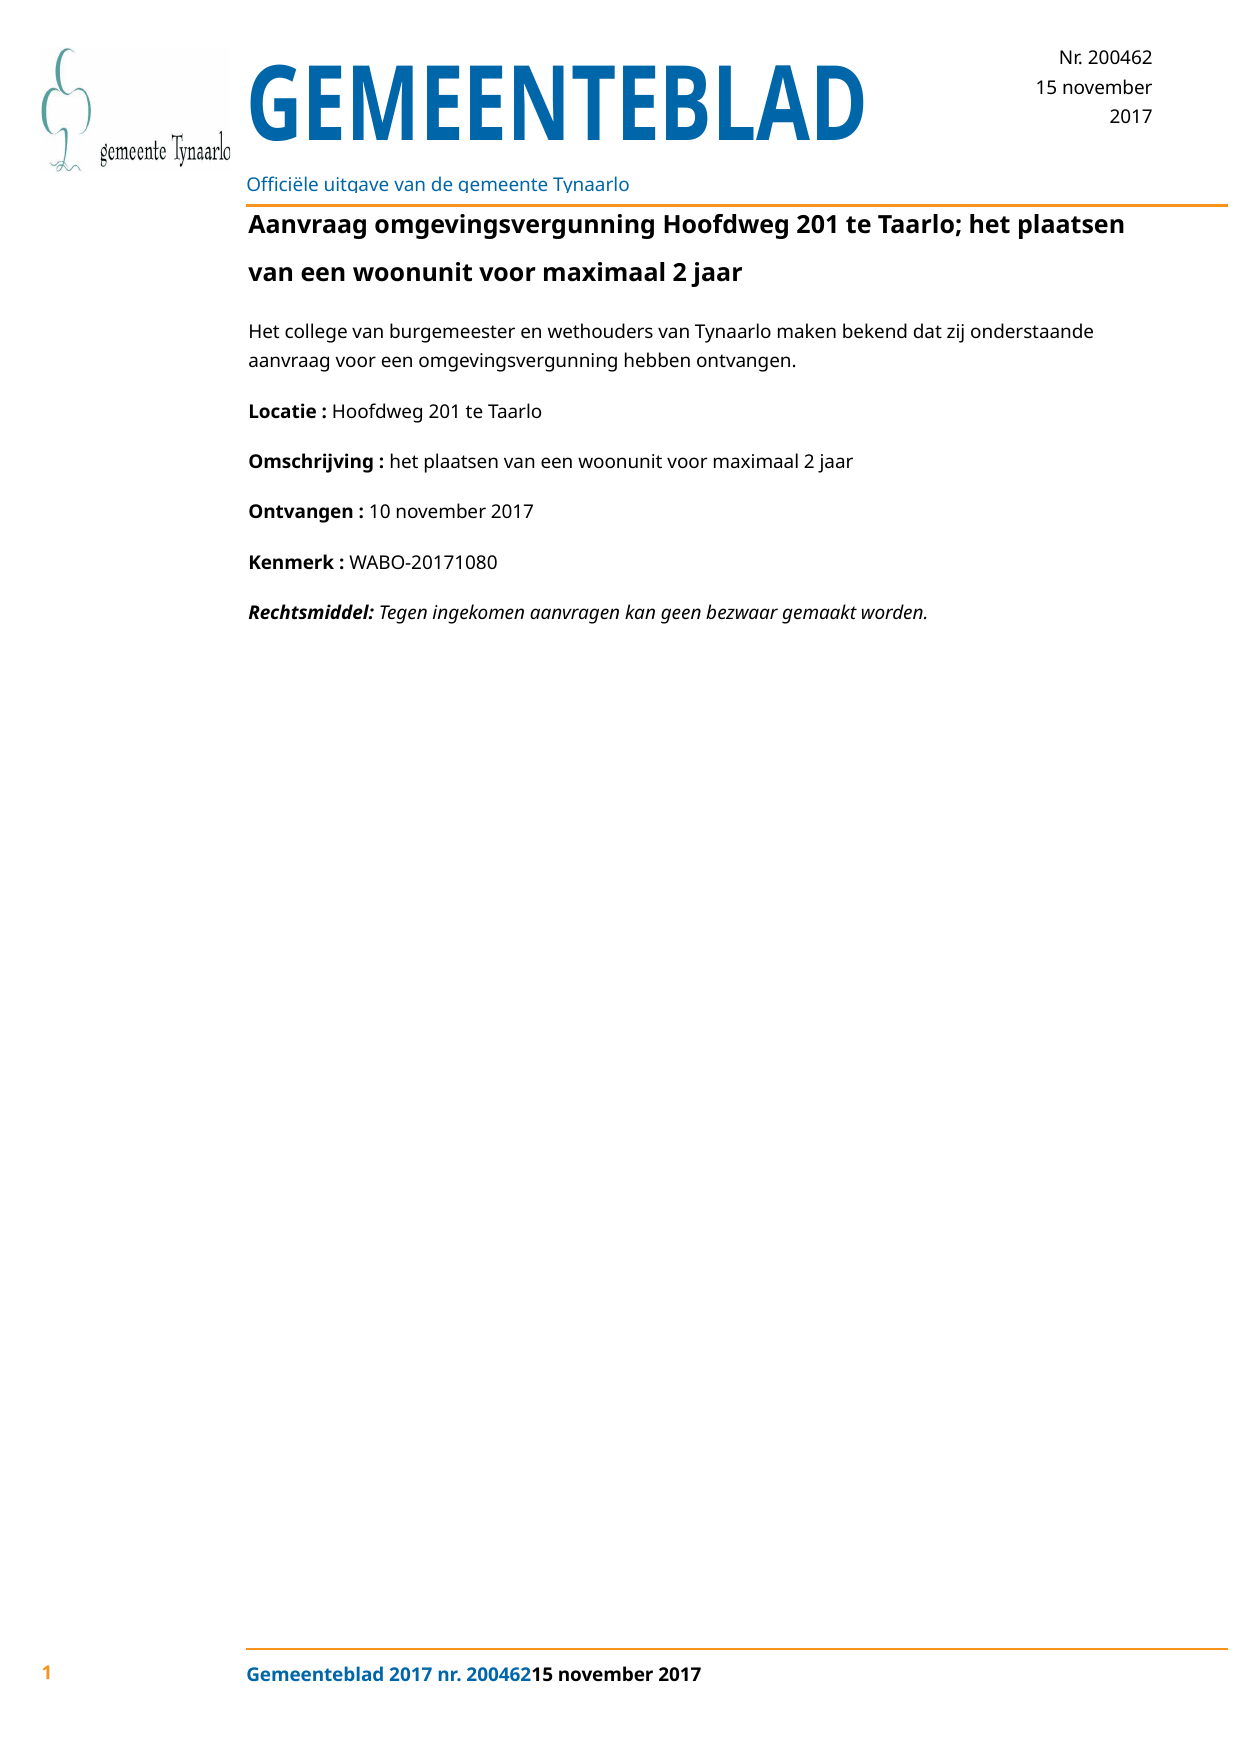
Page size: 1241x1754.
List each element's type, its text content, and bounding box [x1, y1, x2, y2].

text Omschrijving : het plaatsen van een woonunit voor maximaal 2 jaar [248, 448, 1152, 474]
text Het college van burgemeester en wethouders van Tynaarlo maken bekend dat zij onderstaande aanvraag voor een omgevingsvergunning hebben ontvangen. [248, 318, 1152, 373]
text Ontvangen : 10 november 2017 [248, 499, 1152, 524]
picture [41, 47, 231, 172]
text Rechtsmiddel: Tegen ingekomen aanvragen kan geen bezwaar gemaakt worden. [248, 599, 1152, 625]
text Aanvraag omgevingsvergunning Hoofdweg 201 te Taarlo; het plaatsen van een woonunit voor maximaal 2 jaar [248, 207, 1152, 288]
text Locatie : Hoofdweg 201 te Taarlo [248, 398, 1152, 424]
text Kenmerk : WABO-20171080 [248, 549, 1152, 575]
